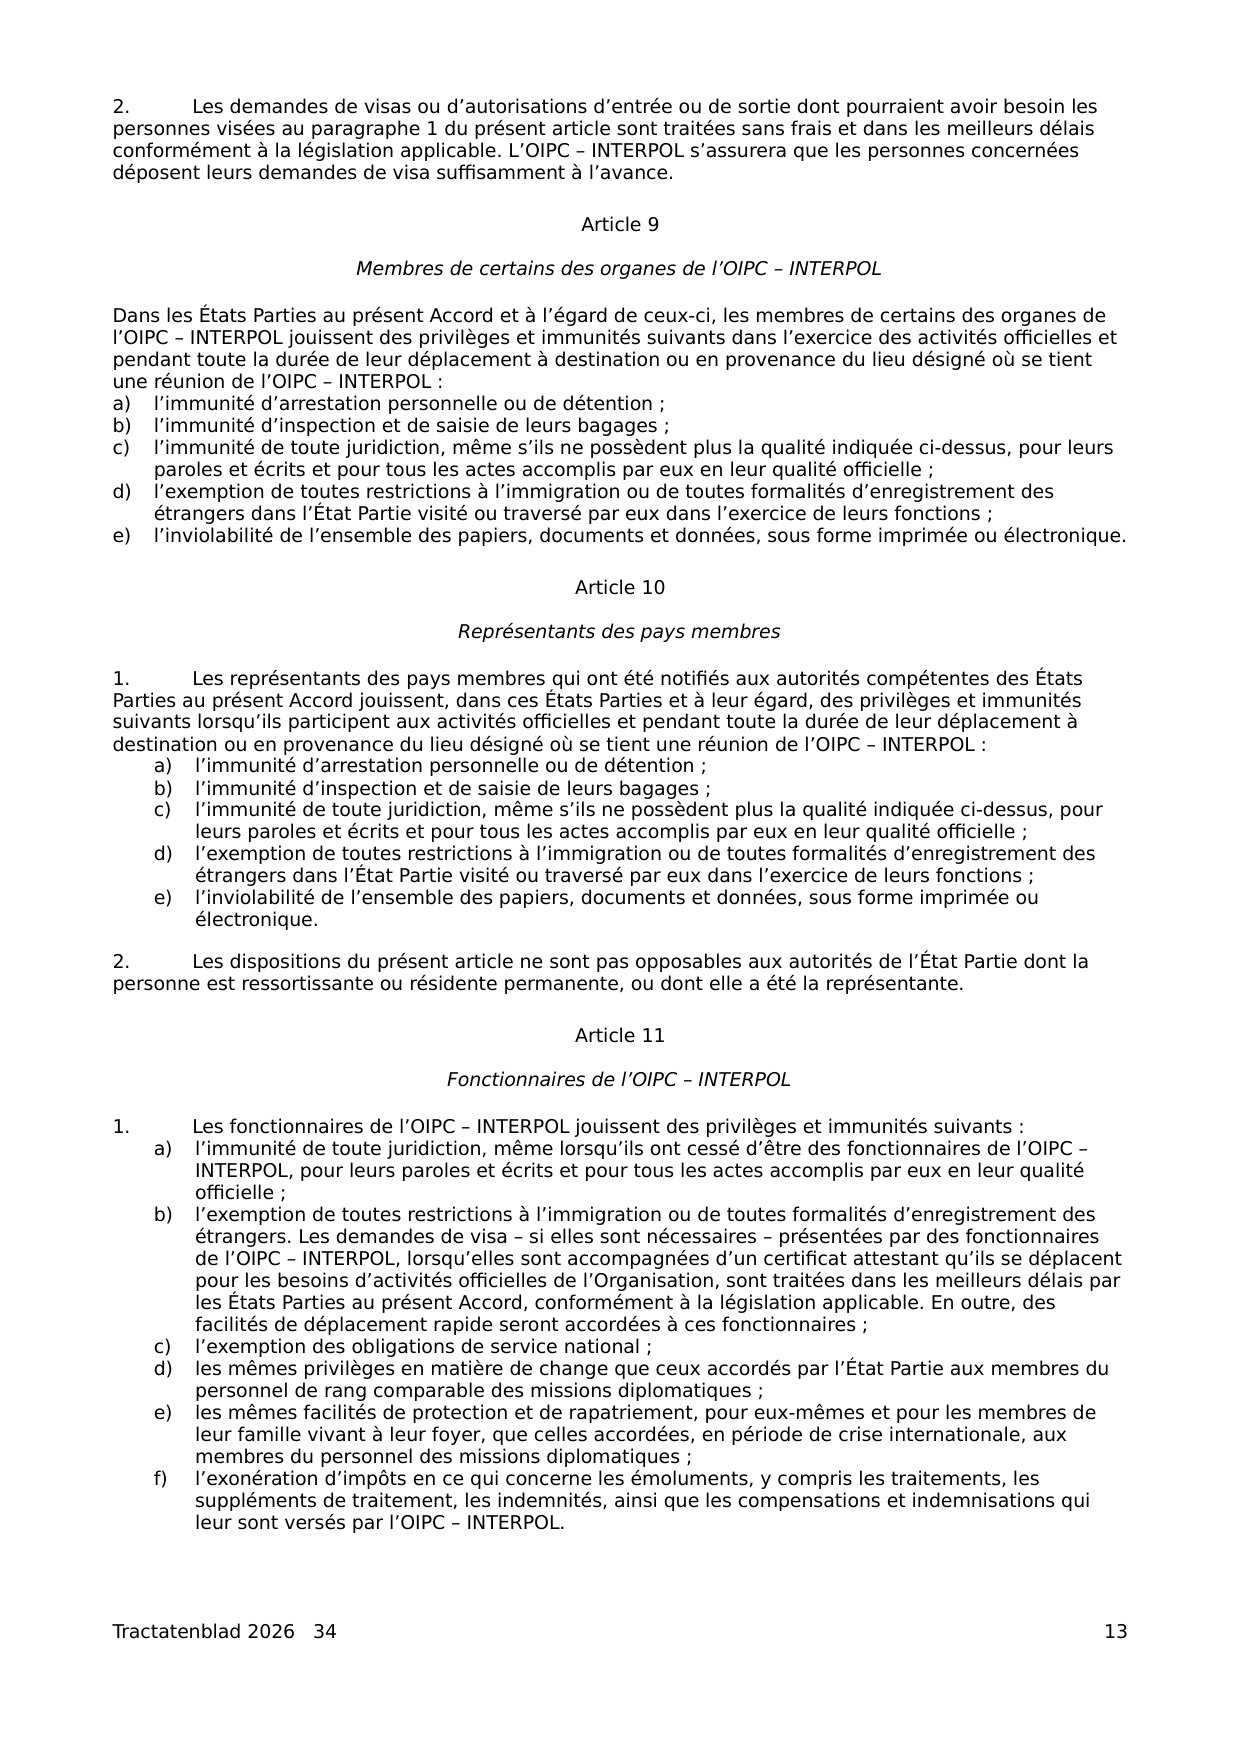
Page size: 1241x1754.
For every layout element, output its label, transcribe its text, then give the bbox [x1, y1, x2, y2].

text a) l’immunité d’arrestation personnelle ou de détention ; [153, 755, 1128, 777]
text e) les mêmes facilités de protection et de rapatriement, pour eux-mêmes et pour les membres de leur famille vivant à leur foyer, que celles accordées, en période de crise internationale, aux membres du personnel des missions diplomatiques ; [153, 1402, 1128, 1468]
text d) l’exemption de toutes restrictions à l’immigration ou de toutes formalités d’enregistrement des étrangers dans l’État Partie visité ou traversé par eux dans l’exercice de leurs fonctions ; [153, 843, 1128, 887]
text Dans les États Parties au présent Accord et à l’égard de ceux-ci, les membres de certains des organes de l’OIPC – INTERPOL jouissent des privilèges et immunités suivants dans l’exercice des activités officielles et pendant toute la durée de leur déplacement à destination ou en provenance du lieu désigné où se tient une réunion de l’OIPC – INTERPOL : [112, 305, 1128, 393]
text c) l’immunité de toute juridiction, même s’ils ne possèdent plus la qualité indiquée ci-dessus, pour leurs paroles et écrits et pour tous les actes accomplis par eux en leur qualité officielle ; [112, 437, 1128, 481]
text e) l’inviolabilité de l’ensemble des papiers, documents et données, sous forme imprimée ou électronique. [153, 887, 1128, 931]
text b) l’exemption de toutes restrictions à l’immigration ou de toutes formalités d’enregistrement des étrangers. Les demandes de visa – si elles sont nécessaires – présentées par des fonctionnaires de l’OIPC – INTERPOL, lorsqu’elles sont accompagnées d’un certificat attestant qu’ils se déplacent pour les besoins d’activités officielles de l’Organisation, sont traitées dans les meilleurs délais par les États Parties au présent Accord, conformément à la législation applicable. En outre, des facilités de déplacement rapide seront accordées à ces fonctionnaires ; [153, 1204, 1128, 1336]
text b) l’immunité d’inspection et de saisie de leurs bagages ; [153, 777, 1128, 799]
text d) les mêmes privilèges en matière de change que ceux accordés par l’État Partie aux membres du personnel de rang comparable des missions diplomatiques ; [153, 1358, 1128, 1402]
text 2. Les dispositions du présent article ne sont pas opposables aux autorités de l’État Partie dont la personne est ressortissante ou résidente permanente, ou dont elle a été la représentante. [112, 951, 1128, 995]
text e) l’inviolabilité de l’ensemble des papiers, documents et données, sous forme imprimée ou électronique. [112, 524, 1128, 547]
text 1. Les représentants des pays membres qui ont été notifiés aux autorités compétentes des États Parties au présent Accord jouissent, dans ces États Parties et à leur égard, des privilèges et immunités suivants lorsqu’ils participent aux activités officielles et pendant toute la durée de leur déplacement à destination ou en provenance du lieu désigné où se tient une réunion de l’OIPC – INTERPOL : [112, 667, 1128, 755]
text c) l’exemption des obligations de service national ; [153, 1336, 1128, 1358]
subtitle Article 9 Membres de certains des organes de l’OIPC – INTERPOL [112, 214, 1128, 280]
subtitle Article 11 Fonctionnaires de l’OIPC – INTERPOL [112, 1025, 1128, 1091]
text f) l’exonération d’impôts en ce qui concerne les émoluments, y compris les traitements, les suppléments de traitement, les indemnités, ainsi que les compensations et indemnisations qui leur sont versés par l’OIPC – INTERPOL. [153, 1468, 1128, 1534]
text a) l’immunité de toute juridiction, même lorsqu’ils ont cessé d’être des fonctionnaires de l’OIPC – INTERPOL, pour leurs paroles et écrits et pour tous les actes accomplis par eux en leur qualité officielle ; [153, 1138, 1128, 1204]
text b) l’immunité d’inspection et de saisie de leurs bagages ; [112, 415, 1128, 437]
text 1. Les fonctionnaires de l’OIPC – INTERPOL jouissent des privilèges et immunités suivants : [112, 1116, 1128, 1138]
subtitle Article 10 Représentants des pays membres [112, 577, 1128, 642]
text a) l’immunité d’arrestation personnelle ou de détention ; [112, 393, 1128, 415]
text 2. Les demandes de visas ou d’autorisations d’entrée ou de sortie dont pourraient avoir besoin les personnes visées au paragraphe 1 du présent article sont traitées sans frais et dans les meilleurs délais conformément à la législation applicable. L’OIPC – INTERPOL s’assurera que les personnes concernées déposent leurs demandes de visa suffisamment à l’avance. [112, 96, 1128, 184]
text c) l’immunité de toute juridiction, même s’ils ne possèdent plus la qualité indiquée ci-dessus, pour leurs paroles et écrits et pour tous les actes accomplis par eux en leur qualité officielle ; [153, 799, 1128, 843]
text d) l’exemption de toutes restrictions à l’immigration ou de toutes formalités d’enregistrement des étrangers dans l’État Partie visité ou traversé par eux dans l’exercice de leurs fonctions ; [112, 481, 1128, 524]
